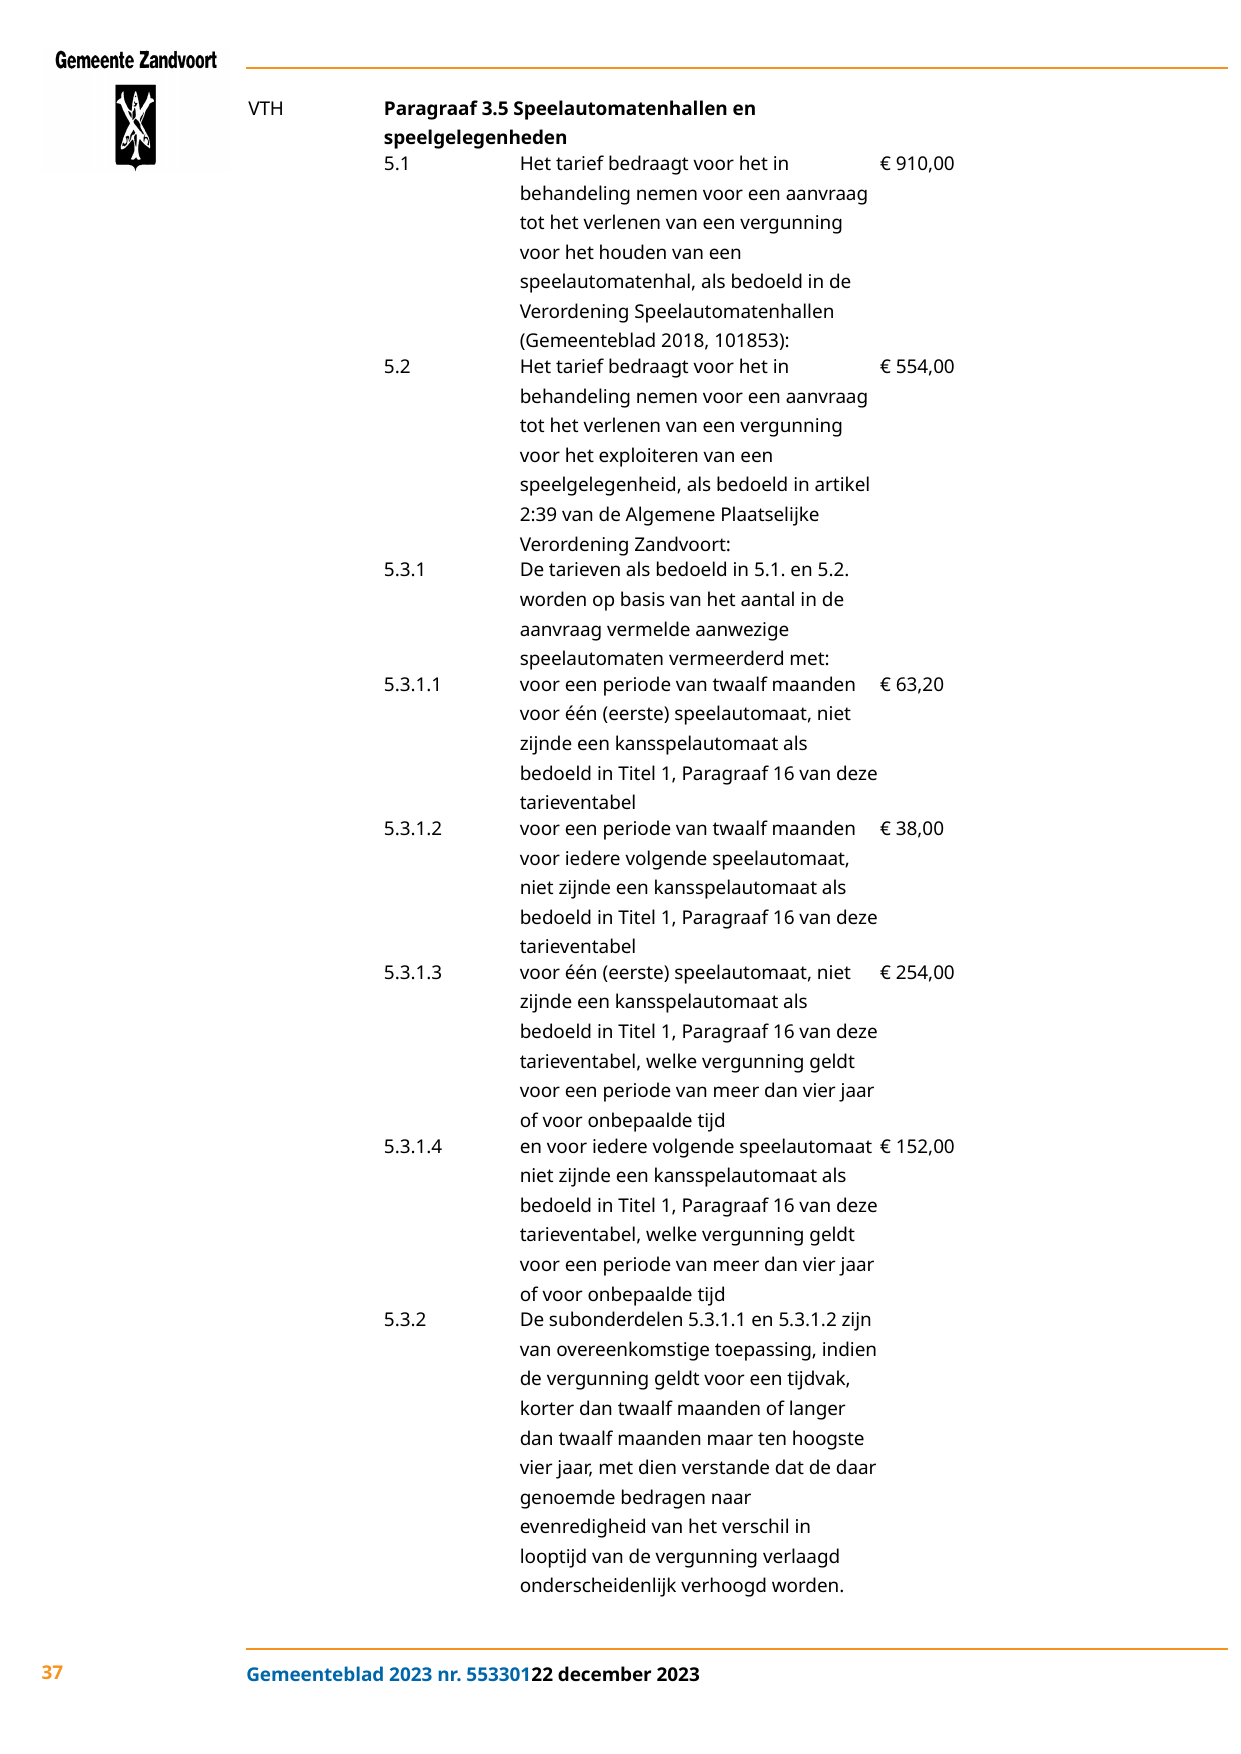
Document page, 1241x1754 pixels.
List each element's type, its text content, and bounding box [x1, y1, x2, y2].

table_cell 5.3.1.3 [384, 959, 519, 1133]
table_cell De tarieven als bedoeld in 5.1. en 5.2. worden op basis van het aantal in de aanvraag vermelde aanwezige speelautomaten vermeerderd met: [520, 557, 880, 671]
table_cell [248, 1306, 384, 1598]
table_cell voor een periode van twaalf maanden voor één (eerste) speelautomaat, niet zijnde een kansspelautomaat als bedoeld in Titel 1, Paragraaf 16 van deze tarieventabel [520, 671, 880, 815]
table_cell € 254,00 [880, 959, 1016, 1133]
table_cell [880, 95, 1016, 150]
table_cell en voor iedere volgende speelautomaat niet zijnde een kansspelautomaat als bedoeld in Titel 1, Paragraaf 16 van deze tarieventabel, welke vergunning geldt voor een periode van meer dan vier jaar of voor onbepaalde tijd [520, 1133, 880, 1306]
table_cell € 38,00 [880, 815, 1016, 959]
table_cell voor één (eerste) speelautomaat, niet zijnde een kansspelautomaat als bedoeld in Titel 1, Paragraaf 16 van deze tarieventabel, welke vergunning geldt voor een periode van meer dan vier jaar of voor onbepaalde tijd [520, 959, 880, 1133]
table_cell 5.3.1 [384, 557, 519, 671]
table_cell [248, 353, 384, 557]
table_cell € 910,00 [880, 150, 1016, 353]
table_cell [1016, 1133, 1152, 1306]
table_cell [1016, 557, 1152, 671]
table_cell € 63,20 [880, 671, 1016, 815]
table_cell 5.3.1.2 [384, 815, 519, 959]
table_cell 5.2 [384, 353, 519, 557]
table_cell [248, 959, 384, 1133]
table_cell [880, 557, 1016, 671]
table_cell [248, 557, 384, 671]
table_cell voor een periode van twaalf maanden voor iedere volgende speelautomaat, niet zijnde een kansspelautomaat als bedoeld in Titel 1, Paragraaf 16 van deze tarieventabel [520, 815, 880, 959]
table_cell [1016, 671, 1152, 815]
table_cell 5.3.2 [384, 1306, 519, 1598]
table_cell Het tarief bedraagt voor het in behandeling nemen voor een aanvraag tot het verlenen van een vergunning voor het exploiteren van een speelgelegenheid, als bedoeld in artikel 2:39 van de Algemene Plaatselijke Verordening Zandvoort: [520, 353, 880, 557]
table_cell VTH [248, 95, 384, 150]
table_cell Paragraaf 3.5 Speelautomatenhallen en speelgelegenheden [384, 95, 880, 150]
table_cell [248, 150, 384, 353]
table_cell 5.3.1.4 [384, 1133, 519, 1306]
picture [41, 47, 231, 172]
table_cell [1016, 150, 1152, 353]
table_cell € 554,00 [880, 353, 1016, 557]
table_cell 5.3.1.1 [384, 671, 519, 815]
table_cell [1016, 95, 1152, 150]
table_cell [1016, 959, 1152, 1133]
table_cell [248, 1133, 384, 1306]
table_cell [1016, 1306, 1152, 1598]
table_cell Het tarief bedraagt voor het in behandeling nemen voor een aanvraag tot het verlenen van een vergunning voor het houden van een speelautomatenhal, als bedoeld in de Verordening Speelautomatenhallen (Gemeenteblad 2018, 101853): [520, 150, 880, 353]
table_cell [248, 671, 384, 815]
table_cell [248, 815, 384, 959]
table_cell [1016, 353, 1152, 557]
table_cell [1016, 815, 1152, 959]
table_cell [880, 1306, 1016, 1598]
table_cell 5.1 [384, 150, 519, 353]
table_cell € 152,00 [880, 1133, 1016, 1306]
table_cell De subonderdelen 5.3.1.1 en 5.3.1.2 zijn van overeenkomstige toepassing, indien de vergunning geldt voor een tijdvak, korter dan twaalf maanden of langer dan twaalf maanden maar ten hoogste vier jaar, met dien verstande dat de daar genoemde bedragen naar evenredigheid van het verschil in looptijd van de vergunning verlaagd onderscheidenlijk verhoogd worden. [520, 1306, 880, 1598]
